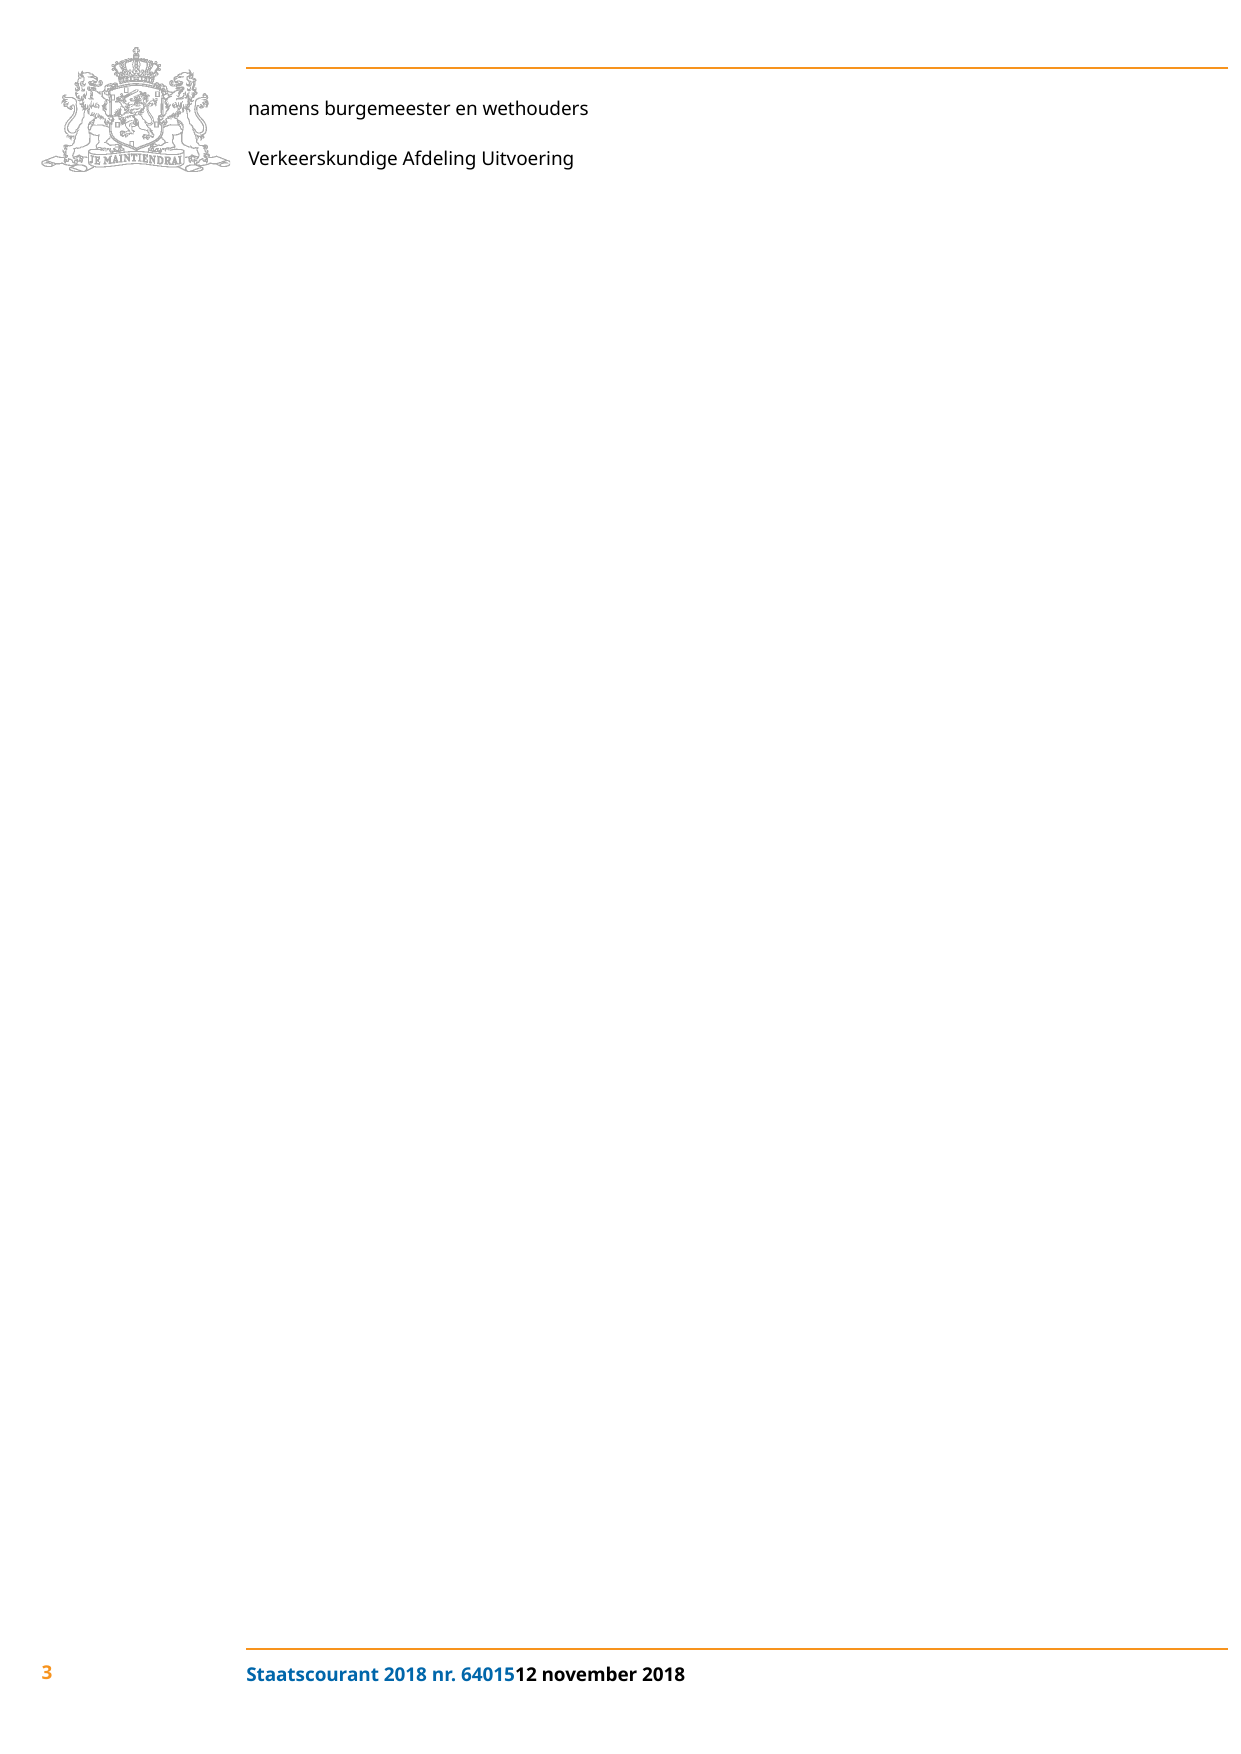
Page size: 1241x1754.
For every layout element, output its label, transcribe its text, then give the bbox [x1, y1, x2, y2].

picture [41, 47, 231, 172]
text Verkeerskundige Afdeling Uitvoering [248, 145, 1152, 171]
text namens burgemeester en wethouders [248, 95, 1152, 121]
